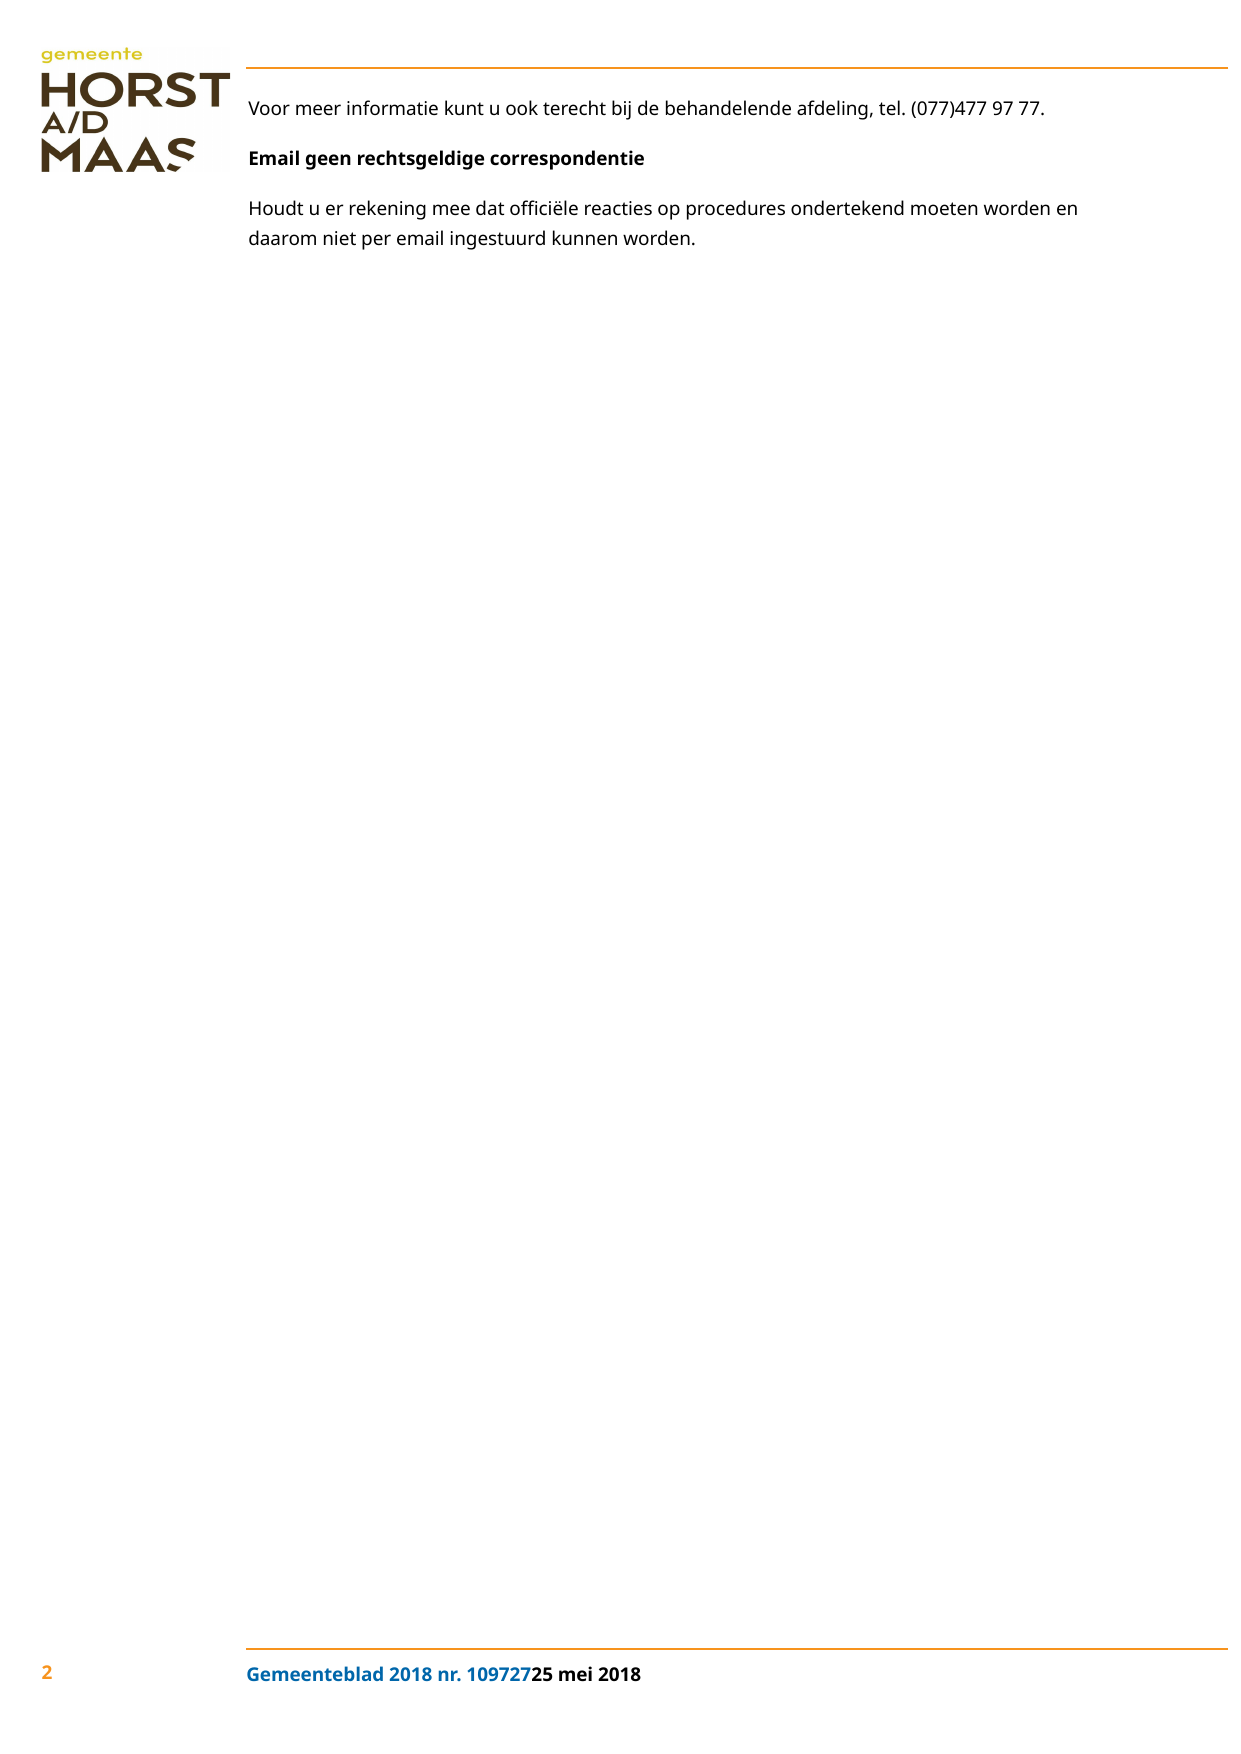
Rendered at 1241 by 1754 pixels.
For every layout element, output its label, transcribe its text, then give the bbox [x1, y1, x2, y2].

text Voor meer informatie kunt u ook terecht bij de behandelende afdeling, tel. (077)477 97 77. [248, 95, 1152, 121]
text Email geen rechtsgeldige correspondentie [248, 145, 1152, 171]
picture [41, 47, 231, 172]
text Houdt u er rekening mee dat officiële reacties op procedures ondertekend moeten worden en daarom niet per email ingestuurd kunnen worden. [248, 196, 1152, 251]
